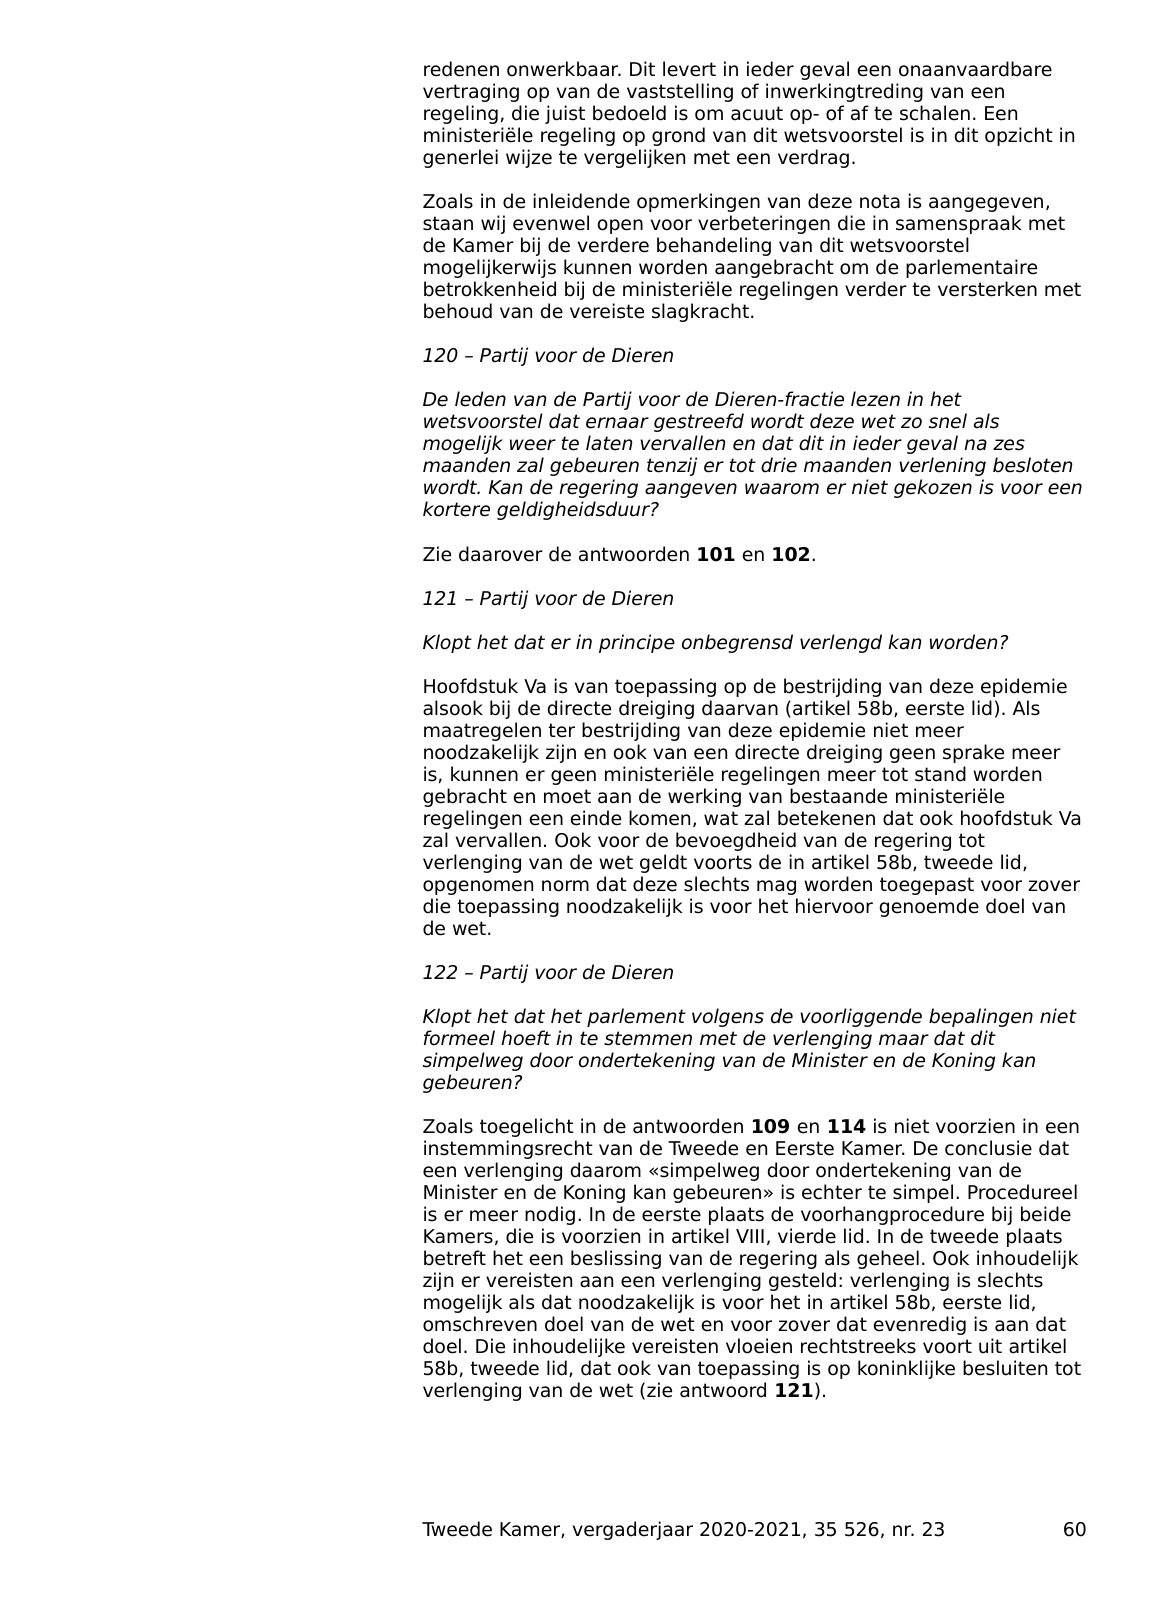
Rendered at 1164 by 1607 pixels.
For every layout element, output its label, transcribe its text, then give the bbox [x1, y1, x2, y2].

text redenen onwerkbaar. Dit levert in ieder geval een onaanvaardbare vertraging op van de vaststelling of inwerkingtreding van een regeling, die juist bedoeld is om acuut op- of af te schalen. Een ministeriële regeling op grond van dit wetsvoorstel is in dit opzicht in generlei wijze te vergelijken met een verdrag. [422, 59, 1087, 169]
subtitle 120 – Partij voor de Dieren [422, 345, 1087, 367]
text Hoofdstuk Va is van toepassing op de bestrijding van deze epidemie alsook bij de directe dreiging daarvan (artikel 58b, eerste lid). Als maatregelen ter bestrijding van deze epidemie niet meer noodzakelijk zijn en ook van een directe dreiging geen sprake meer is, kunnen er geen ministeriële regelingen meer tot stand worden gebracht en moet aan de werking van bestaande ministeriële regelingen een einde komen, wat zal betekenen dat ook hoofdstuk Va zal vervallen. Ook voor de bevoegdheid van de regering tot verlenging van de wet geldt voorts de in artikel 58b, tweede lid, opgenomen norm dat deze slechts mag worden toegepast voor zover die toepassing noodzakelijk is voor het hiervoor genoemde doel van de wet. [422, 676, 1087, 940]
text De leden van de Partij voor de Dieren-fractie lezen in het wetsvoorstel dat ernaar gestreefd wordt deze wet zo snel als mogelijk weer te laten vervallen en dat dit in ieder geval na zes maanden zal gebeuren tenzij er tot drie maanden verlening besloten wordt. Kan de regering aangeven waarom er niet gekozen is voor een kortere geldigheidsduur? [422, 389, 1087, 521]
subtitle 122 – Partij voor de Dieren [422, 962, 1087, 984]
text Zoals in de inleidende opmerkingen van deze nota is aangegeven, staan wij evenwel open voor verbeteringen die in samenspraak met de Kamer bij de verdere behandeling van dit wetsvoorstel mogelijkerwijs kunnen worden aangebracht om de parlementaire betrokkenheid bij de ministeriële regelingen verder te versterken met behoud van de vereiste slagkracht. [422, 191, 1087, 323]
text Zoals toegelicht in de antwoorden 109 en 114 is niet voorzien in een instemmingsrecht van de Tweede en Eerste Kamer. De conclusie dat een verlenging daarom «simpelweg door ondertekening van de Minister en de Koning kan gebeuren» is echter te simpel. Procedureel is er meer nodig. In de eerste plaats de voorhangprocedure bij beide Kamers, die is voorzien in artikel VIII, vierde lid. In de tweede plaats betreft het een beslissing van de regering als geheel. Ook inhoudelijk zijn er vereisten aan een verlenging gesteld: verlenging is slechts mogelijk als dat noodzakelijk is voor het in artikel 58b, eerste lid, omschreven doel van de wet en voor zover dat evenredig is aan dat doel. Die inhoudelijke vereisten vloeien rechtstreeks voort uit artikel 58b, tweede lid, dat ook van toepassing is op koninklijke besluiten tot verlenging van de wet (zie antwoord 121). [422, 1116, 1087, 1402]
text Klopt het dat het parlement volgens de voorliggende bepalingen niet formeel hoeft in te stemmen met de verlenging maar dat dit simpelweg door ondertekening van de Minister en de Koning kan gebeuren? [422, 1006, 1087, 1094]
text Zie daarover de antwoorden 101 en 102. [422, 543, 1087, 565]
text Klopt het dat er in principe onbegrensd verlengd kan worden? [422, 632, 1087, 654]
subtitle 121 – Partij voor de Dieren [422, 588, 1087, 609]
